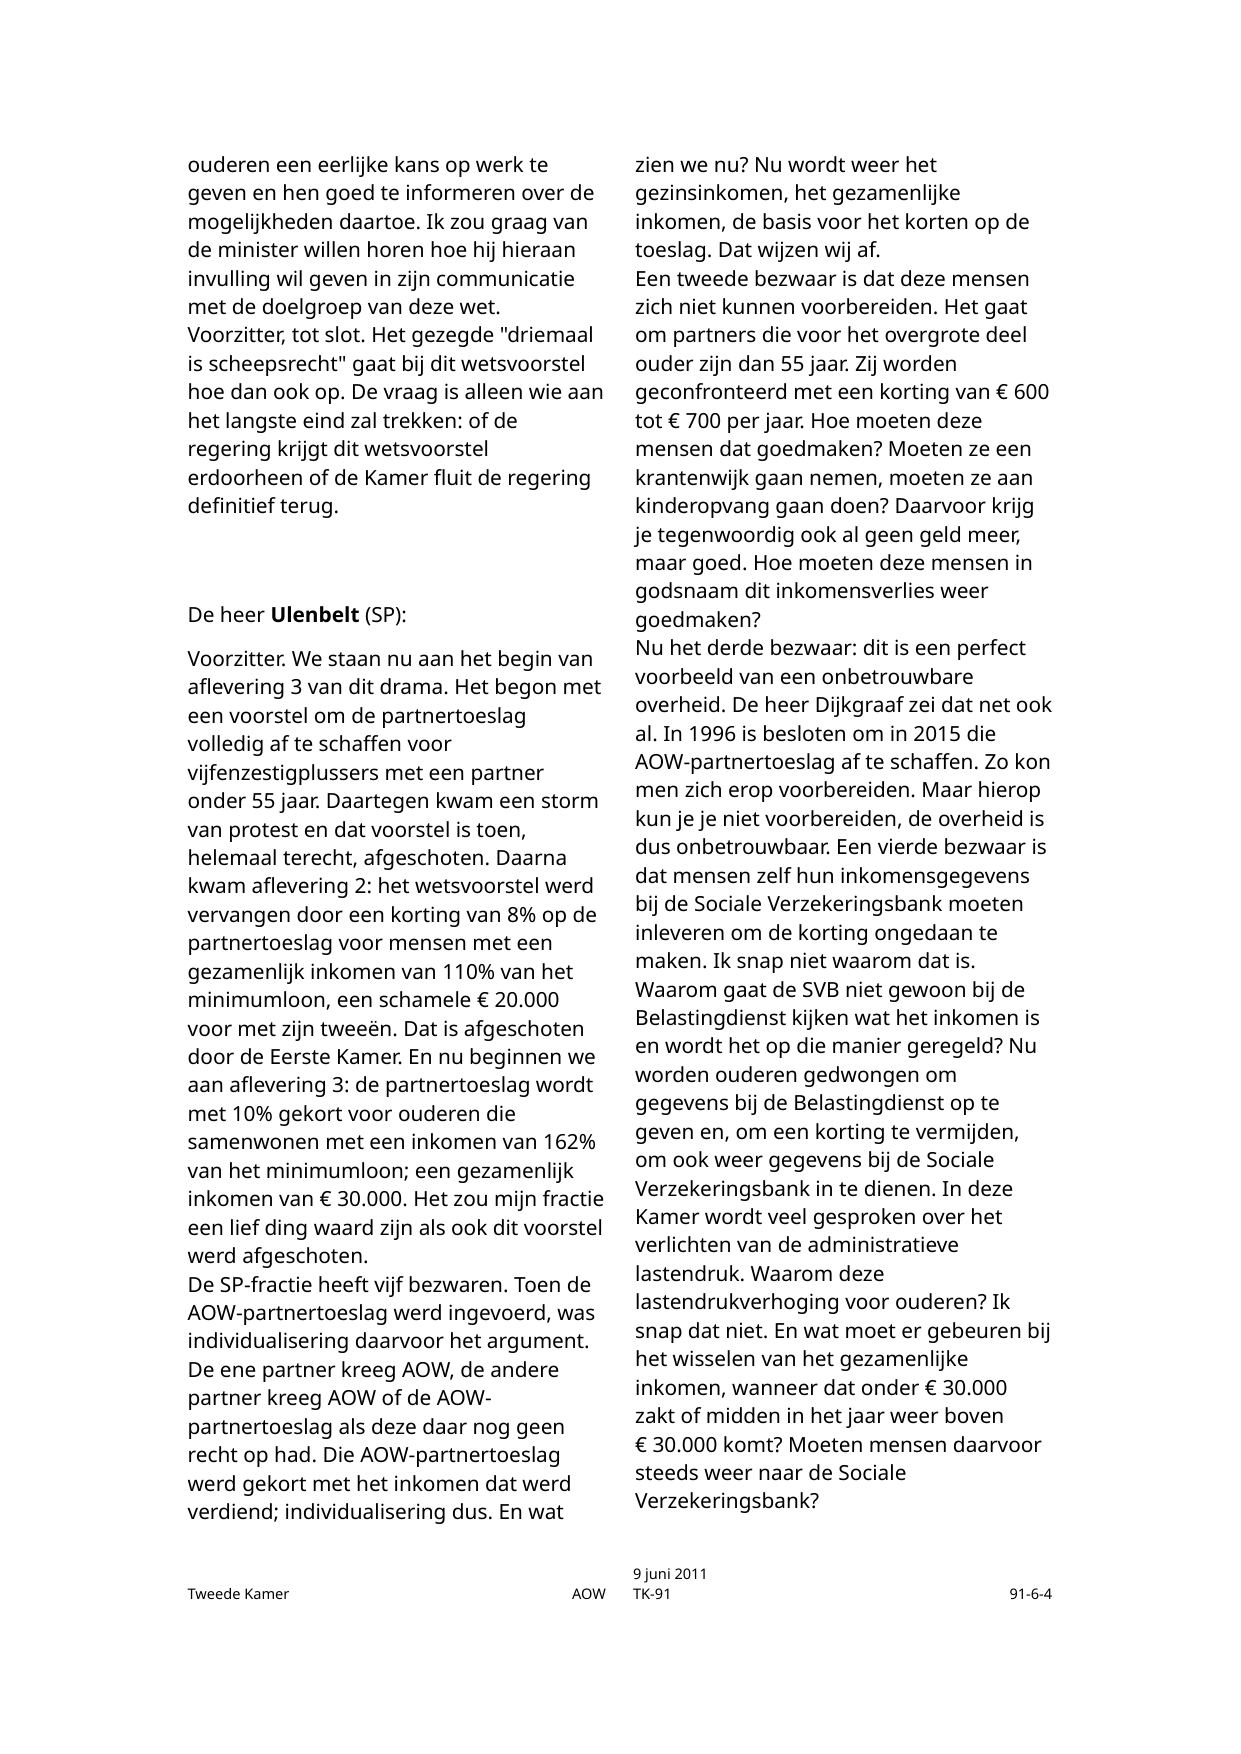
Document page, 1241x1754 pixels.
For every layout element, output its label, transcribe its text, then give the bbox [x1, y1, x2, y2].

text Voorzitter, tot slot. Het gezegde "driemaal is scheepsrecht" gaat bij dit wetsvoorstel hoe dan ook op. De vraag is alleen wie aan het langste eind zal trekken: of de regering krijgt dit wetsvoorstel erdoorheen of de Kamer fluit de regering definitief terug. [187, 321, 605, 520]
text Nu het derde bezwaar: dit is een perfect voorbeeld van een onbetrouwbare overheid. De heer Dijkgraaf zei dat net ook al. In 1996 is besloten om in 2015 die AOW-partnertoeslag af te schaffen. Zo kon men zich erop voorbereiden. Maar hierop kun je je niet voorbereiden, de overheid is dus onbetrouwbaar. Een vierde bezwaar is dat mensen zelf hun inkomensgegevens bij de Sociale Verzekeringsbank moeten inleveren om de korting ongedaan te maken. Ik snap niet waarom dat is. Waarom gaat de SVB niet gewoon bij de Belastingdienst kijken wat het inkomen is en wordt het op die manier geregeld? Nu worden ouderen gedwongen om gegevens bij de Belastingdienst op te geven en, om een korting te vermijden, om ook weer gegevens bij de Sociale Verzekeringsbank in te dienen. In deze Kamer wordt veel gesproken over het verlichten van de administratieve lastendruk. Waarom deze lastendrukverhoging voor ouderen? Ik snap dat niet. En wat moet er gebeuren bij het wisselen van het gezamenlijke inkomen, wanneer dat onder € 30.000 zakt of midden in het jaar weer boven € 30.000 komt? Moeten mensen daarvoor steeds weer naar de Sociale Verzekeringsbank? [635, 633, 1053, 1515]
text De heer Ulenbelt (SP): [187, 601, 605, 629]
text ouderen een eerlijke kans op werk te geven en hen goed te informeren over de mogelijkheden daartoe. Ik zou graag van de minister willen horen hoe hij hieraan invulling wil geven in zijn communicatie met de doelgroep van deze wet. [187, 150, 605, 321]
text De SP-fractie heeft vijf bezwaren. Toen de AOW-partnertoeslag werd ingevoerd, was individualisering daarvoor het argument. De ene partner kreeg AOW, de andere partner kreeg AOW of de AOW-partnertoeslag als deze daar nog geen recht op had. Die AOW-partnertoeslag werd gekort met het inkomen dat werd verdiend; individualisering dus. En wat [187, 1270, 605, 1526]
text  [187, 550, 605, 578]
text zien we nu? Nu wordt weer het gezinsinkomen, het gezamenlijke inkomen, de basis voor het korten op de toeslag. Dat wijzen wij af. [635, 150, 1053, 264]
text Een tweede bezwaar is dat deze mensen zich niet kunnen voorbereiden. Het gaat om partners die voor het overgrote deel ouder zijn dan 55 jaar. Zij worden geconfronteerd met een korting van € 600 tot € 700 per jaar. Hoe moeten deze mensen dat goedmaken? Moeten ze een krantenwijk gaan nemen, moeten ze aan kinderopvang gaan doen? Daarvoor krijg je tegenwoordig ook al geen geld meer, maar goed. Hoe moeten deze mensen in godsnaam dit inkomensverlies weer goedmaken? [635, 264, 1053, 633]
text Voorzitter. We staan nu aan het begin van aflevering 3 van dit drama. Het begon met een voorstel om de partnertoeslag volledig af te schaffen voor vijfenzestigplussers met een partner onder 55 jaar. Daartegen kwam een storm van protest en dat voorstel is toen, helemaal terecht, afgeschoten. Daarna kwam aflevering 2: het wetsvoorstel werd vervangen door een korting van 8% op de partnertoeslag voor mensen met een gezamenlijk inkomen van 110% van het minimumloon, een schamele € 20.000 voor met zijn tweeën. Dat is afgeschoten door de Eerste Kamer. En nu beginnen we aan aflevering 3: de partnertoeslag wordt met 10% gekort voor ouderen die samenwonen met een inkomen van 162% van het minimumloon; een gezamenlijk inkomen van € 30.000. Het zou mijn fractie een lief ding waard zijn als ook dit voorstel werd afgeschoten. [187, 644, 605, 1270]
